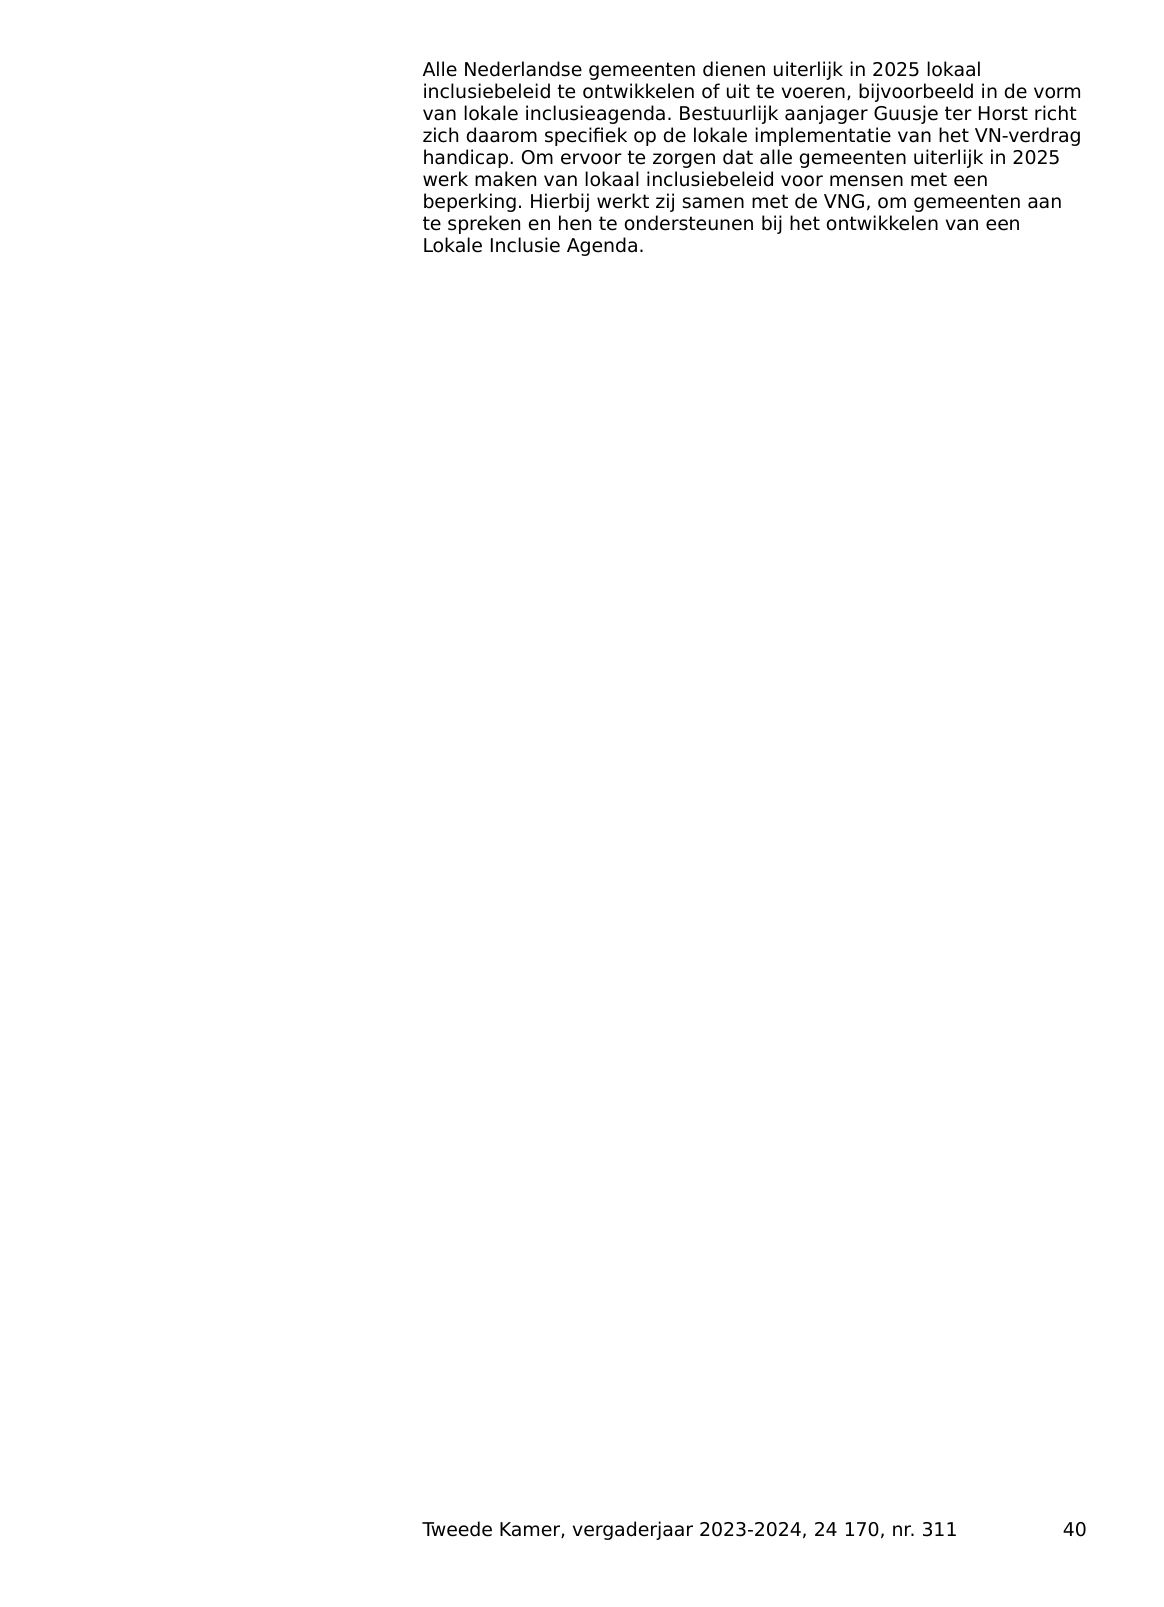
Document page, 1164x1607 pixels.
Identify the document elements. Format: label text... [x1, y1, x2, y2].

text Alle Nederlandse gemeenten dienen uiterlijk in 2025 lokaal inclusiebeleid te ontwikkelen of uit te voeren, bijvoorbeeld in de vorm van lokale inclusieagenda. Bestuurlijk aanjager Guusje ter Horst richt zich daarom specifiek op de lokale implementatie van het VN-verdrag handicap. Om ervoor te zorgen dat alle gemeenten uiterlijk in 2025 werk maken van lokaal inclusiebeleid voor mensen met een beperking. Hierbij werkt zij samen met de VNG, om gemeenten aan te spreken en hen te ondersteunen bij het ontwikkelen van een Lokale Inclusie Agenda. [422, 59, 1087, 257]
